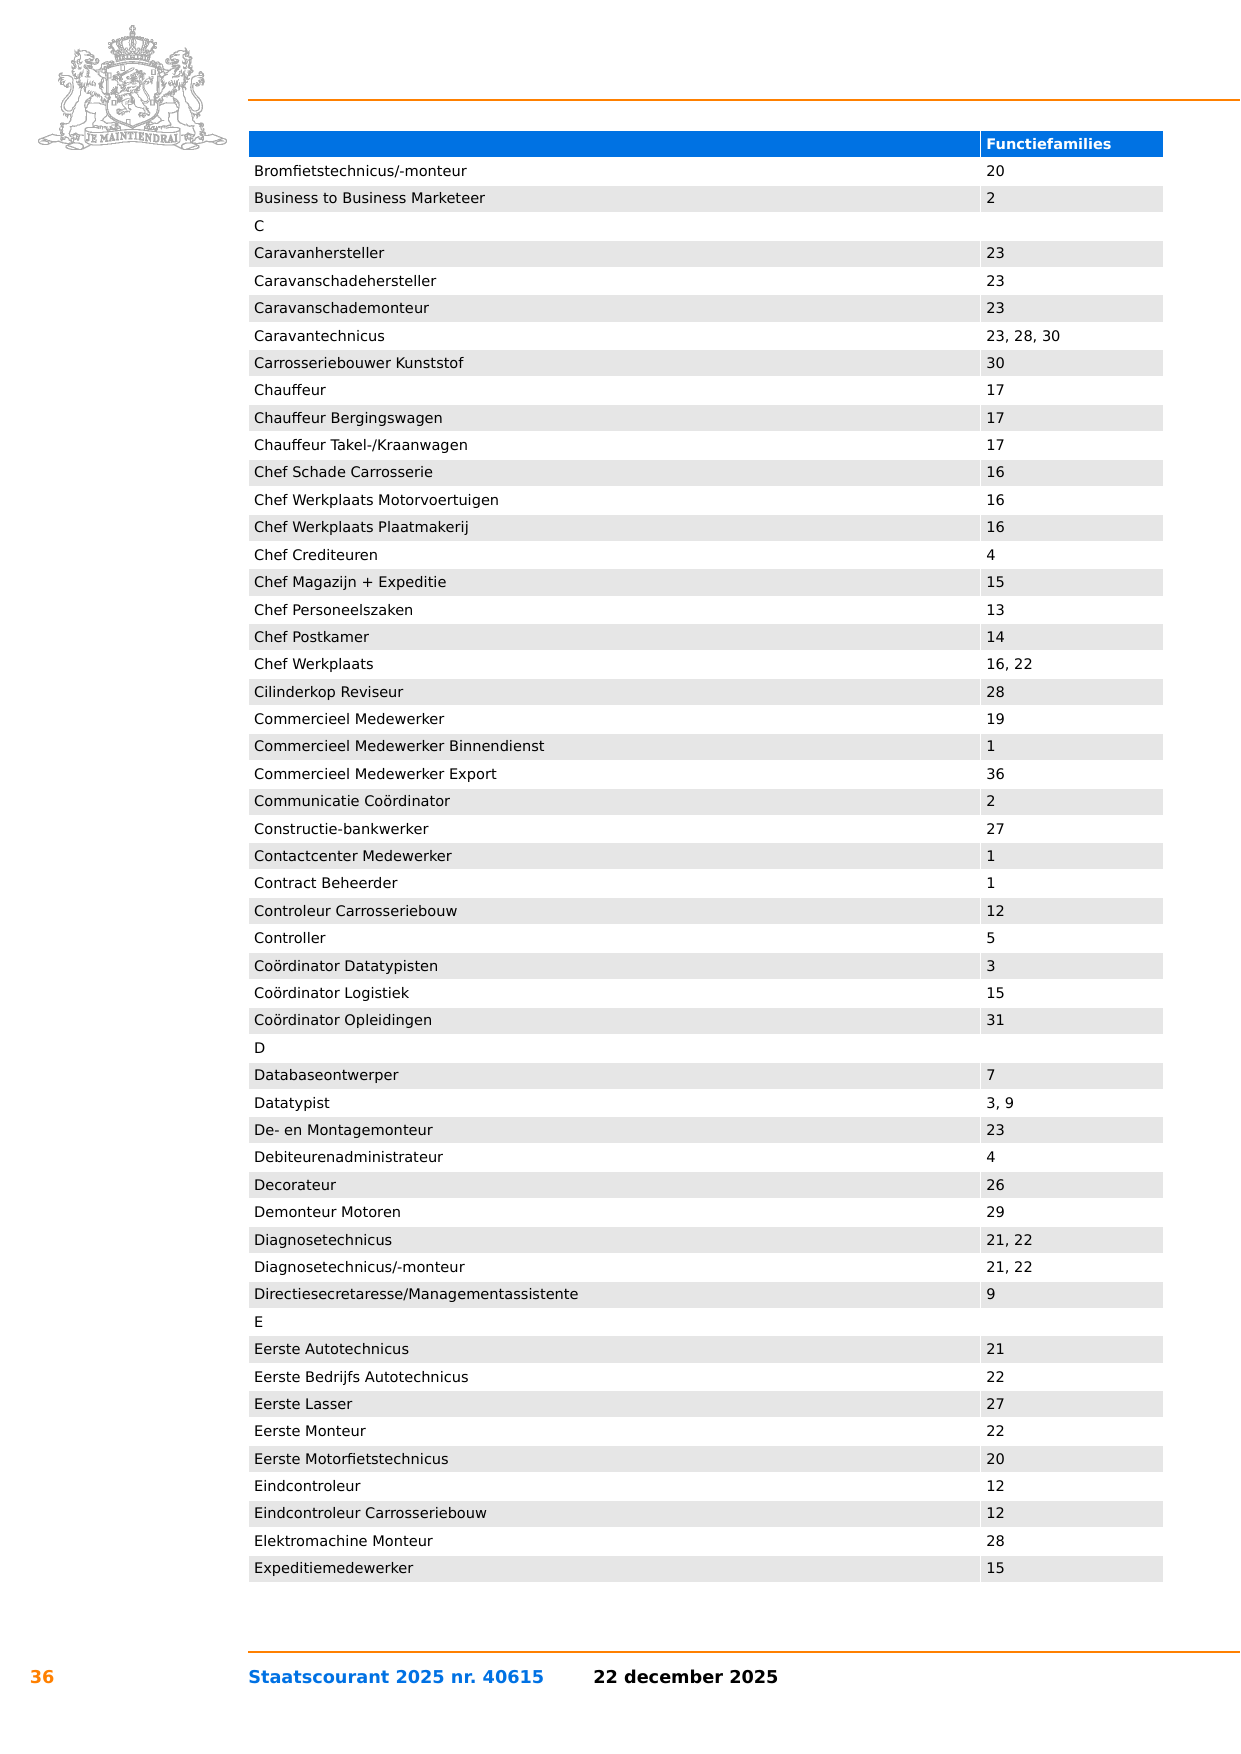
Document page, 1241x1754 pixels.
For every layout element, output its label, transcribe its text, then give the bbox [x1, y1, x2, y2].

table_cell 17 [981, 405, 1163, 431]
table_cell Eindcontroleur Carrosseriebouw [249, 1501, 980, 1527]
table_cell Elektromachine Monteur [249, 1528, 980, 1554]
table_cell Commercieel Medewerker Binnendienst [249, 734, 980, 760]
table_cell 29 [981, 1199, 1163, 1226]
table_cell Eerste Monteur [249, 1419, 980, 1445]
table_cell Chef Werkplaats Motorvoertuigen [249, 487, 980, 513]
table_cell Chef Werkplaats Plaatmakerij [249, 515, 980, 541]
table_cell 1 [981, 843, 1163, 869]
table_cell 5 [981, 925, 1163, 952]
table_cell Debiteurenadministrateur [249, 1145, 980, 1171]
table_cell Controller [249, 925, 980, 952]
table_cell C [249, 213, 980, 239]
table_cell Coördinator Datatypisten [249, 953, 980, 979]
table_cell 23 [981, 295, 1163, 322]
table_cell D [249, 1035, 980, 1061]
table_cell 23, 28, 30 [981, 323, 1163, 349]
table_cell 3, 9 [981, 1090, 1163, 1116]
table_cell 28 [981, 679, 1163, 705]
table_cell 16 [981, 460, 1163, 486]
table_cell Eerste Motorfietstechnicus [249, 1446, 980, 1472]
table_cell 16 [981, 515, 1163, 541]
table_cell Diagnosetechnicus [249, 1227, 980, 1253]
table_cell Caravanschademonteur [249, 295, 980, 322]
table_cell [981, 1035, 1163, 1061]
table_cell 27 [981, 1391, 1163, 1417]
table_cell Contract Beheerder [249, 871, 980, 897]
table_cell Chauffeur Bergingswagen [249, 405, 980, 431]
table_cell Communicatie Coördinator [249, 789, 980, 815]
table_cell Chef Magazijn + Expeditie [249, 569, 980, 596]
table_cell Databaseontwerper [249, 1063, 980, 1089]
table_cell Expeditiemedewerker [249, 1556, 980, 1582]
table_cell 28 [981, 1528, 1163, 1554]
table_cell 12 [981, 1473, 1163, 1500]
table_header Functiefamilies [981, 131, 1163, 157]
table_cell 23 [981, 268, 1163, 294]
table_cell 23 [981, 241, 1163, 267]
table_cell 7 [981, 1063, 1163, 1089]
table_cell 15 [981, 569, 1163, 596]
table_cell E [249, 1309, 980, 1335]
table_cell Business to Business Marketeer [249, 186, 980, 212]
table_cell 16 [981, 487, 1163, 513]
table_cell Chauffeur Takel-/Kraanwagen [249, 432, 980, 459]
table_cell 23 [981, 1117, 1163, 1143]
table_cell Chauffeur [249, 378, 980, 404]
table_cell Commercieel Medewerker [249, 706, 980, 733]
table_cell 19 [981, 706, 1163, 733]
table_cell Demonteur Motoren [249, 1199, 980, 1226]
table_cell Coördinator Logistiek [249, 980, 980, 1007]
table_cell Coördinator Opleidingen [249, 1008, 980, 1034]
table_cell Caravanschadehersteller [249, 268, 980, 294]
table_cell 15 [981, 980, 1163, 1007]
table_cell 15 [981, 1556, 1163, 1582]
table_cell 20 [981, 158, 1163, 185]
table_cell 9 [981, 1282, 1163, 1308]
table_cell Chef Crediteuren [249, 542, 980, 568]
table_cell 1 [981, 871, 1163, 897]
table_cell 36 [981, 761, 1163, 787]
table_cell Chef Personeelszaken [249, 597, 980, 623]
table_cell [981, 1309, 1163, 1335]
table_cell 22 [981, 1364, 1163, 1390]
table_header [249, 131, 980, 157]
table_cell Eerste Autotechnicus [249, 1336, 980, 1363]
table_cell 12 [981, 898, 1163, 924]
table_cell 3 [981, 953, 1163, 979]
table_cell 14 [981, 624, 1163, 650]
table_cell 31 [981, 1008, 1163, 1034]
table_cell Chef Postkamer [249, 624, 980, 650]
table_cell Datatypist [249, 1090, 980, 1116]
table_cell 21 [981, 1336, 1163, 1363]
table_cell Constructie-bankwerker [249, 816, 980, 842]
table_cell 13 [981, 597, 1163, 623]
table_cell 16, 22 [981, 651, 1163, 678]
table_cell 17 [981, 432, 1163, 459]
table_cell Contactcenter Medewerker [249, 843, 980, 869]
table_cell 21, 22 [981, 1254, 1163, 1281]
table_cell 2 [981, 789, 1163, 815]
table_cell 1 [981, 734, 1163, 760]
table_cell 4 [981, 542, 1163, 568]
table_cell 20 [981, 1446, 1163, 1472]
table_cell Directiesecretaresse/Managementassistente [249, 1282, 980, 1308]
table_cell Caravantechnicus [249, 323, 980, 349]
table_cell 26 [981, 1172, 1163, 1198]
table_cell [981, 213, 1163, 239]
table_cell Chef Schade Carrosserie [249, 460, 980, 486]
table_cell 27 [981, 816, 1163, 842]
table_cell 30 [981, 350, 1163, 376]
picture [38, 25, 227, 150]
table_cell Cilinderkop Reviseur [249, 679, 980, 705]
table_cell 4 [981, 1145, 1163, 1171]
table_cell Controleur Carrosseriebouw [249, 898, 980, 924]
table_cell Decorateur [249, 1172, 980, 1198]
table_cell Caravanhersteller [249, 241, 980, 267]
table_cell 22 [981, 1419, 1163, 1445]
table_cell Eindcontroleur [249, 1473, 980, 1500]
table_cell 21, 22 [981, 1227, 1163, 1253]
table_cell 17 [981, 378, 1163, 404]
table_cell Diagnosetechnicus/-monteur [249, 1254, 980, 1281]
table_cell Eerste Bedrijfs Autotechnicus [249, 1364, 980, 1390]
table_cell Chef Werkplaats [249, 651, 980, 678]
table_cell Carrosseriebouwer Kunststof [249, 350, 980, 376]
table_cell 2 [981, 186, 1163, 212]
table_cell Commercieel Medewerker Export [249, 761, 980, 787]
table_cell De- en Montagemonteur [249, 1117, 980, 1143]
table_cell Bromfietstechnicus/-monteur [249, 158, 980, 185]
table_cell 12 [981, 1501, 1163, 1527]
table_cell Eerste Lasser [249, 1391, 980, 1417]
